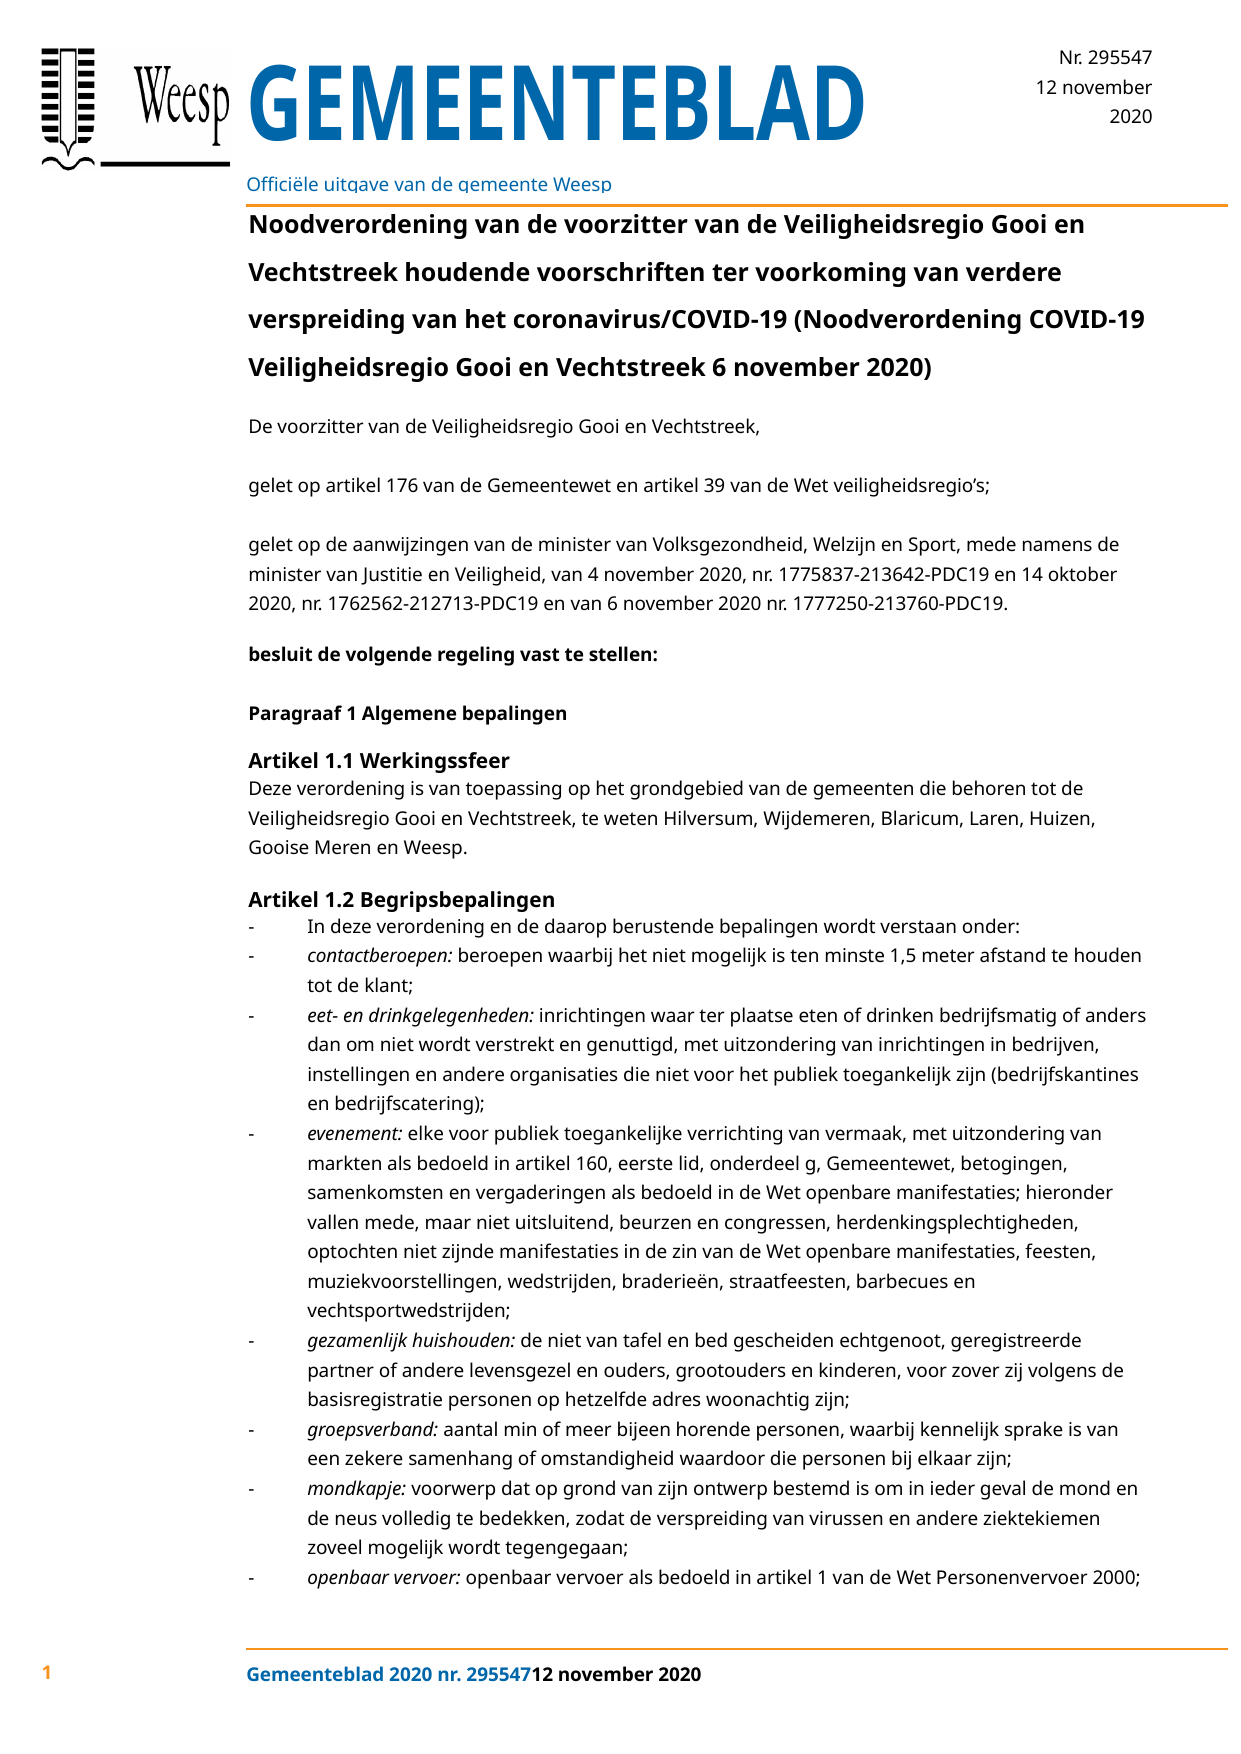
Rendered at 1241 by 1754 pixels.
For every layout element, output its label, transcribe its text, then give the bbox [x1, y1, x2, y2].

list mondkapje: voorwerp dat op grond van zijn ontwerp bestemd is om in ieder geval de mond en de neus volledig te bedekken, zodat de verspreiding van virussen en andere ziektekiemen zoveel mogelijk wordt tegengegaan; [248, 1475, 1152, 1560]
text Artikel 1.1 Werkingssfeer [248, 747, 1152, 775]
text gelet op de aanwijzingen van de minister van Volksgezondheid, Welzijn en Sport, mede namens de minister van Justitie en Veiligheid, van 4 november 2020, nr. 1775837-213642-PDC19 en 14 oktober 2020, nr. 1762562-212713-PDC19 en van 6 november 2020 nr. 1777250-213760-PDC19. [248, 531, 1152, 616]
text De voorzitter van de Veiligheidsregio Gooi en Vechtstreek, [248, 413, 1152, 439]
picture [41, 47, 231, 172]
text Paragraaf 1 Algemene bepalingen [248, 700, 1152, 726]
list groepsverband: aantal min of meer bijeen horende personen, waarbij kennelijk sprake is van een zekere samenhang of omstandigheid waardoor die personen bij elkaar zijn; [248, 1416, 1152, 1471]
text Noodverordening van de voorzitter van de Veiligheidsregio Gooi en Vechtstreek houdende voorschriften ter voorkoming van verdere verspreiding van het coronavirus/COVID-19 (Noodverordening COVID-19 Veiligheidsregio Gooi en Vechtstreek 6 november 2020) [248, 207, 1152, 384]
text gelet op artikel 176 van de Gemeentewet en artikel 39 van de Wet veiligheidsregio’s; [248, 472, 1152, 498]
text Artikel 1.2 Begripsbepalingen [248, 885, 1152, 913]
text Deze verordening is van toepassing op het grondgebied van de gemeenten die behoren tot de Veiligheidsregio Gooi en Vechtstreek, te weten Hilversum, Wijdemeren, Blaricum, Laren, Huizen, Gooise Meren en Weesp. [248, 775, 1152, 860]
text besluit de volgende regeling vast te stellen: [248, 641, 1152, 667]
list evenement: elke voor publiek toegankelijke verrichting van vermaak, met uitzondering van markten als bedoeld in artikel 160, eerste lid, onderdeel g, Gemeentewet, betogingen, samenkomsten en vergaderingen als bedoeld in de Wet openbare manifestaties; hieronder vallen mede, maar niet uitsluitend, beurzen en congressen, herdenkingsplechtigheden, optochten niet zijnde manifestaties in de zin van de Wet openbare manifestaties, feesten, muziekvoorstellingen, wedstrijden, braderieën, straatfeesten, barbecues en vechtsportwedstrijden; [248, 1120, 1152, 1323]
list openbaar vervoer: openbaar vervoer als bedoeld in artikel 1 van de Wet Personenvervoer 2000; [248, 1564, 1152, 1590]
list gezamenlijk huishouden: de niet van tafel en bed gescheiden echtgenoot, geregistreerde partner of andere levensgezel en ouders, grootouders en kinderen, voor zover zij volgens de basisregistratie personen op hetzelfde adres woonachtig zijn; [248, 1327, 1152, 1412]
list eet- en drinkgelegenheden: inrichtingen waar ter plaatse eten of drinken bedrijfsmatig of anders dan om niet wordt verstrekt en genuttigd, met uitzondering van inrichtingen in bedrijven, instellingen en andere organisaties die niet voor het publiek toegankelijk zijn (bedrijfskantines en bedrijfscatering); [248, 1002, 1152, 1116]
list In deze verordening en de daarop berustende bepalingen wordt verstaan onder: [248, 913, 1152, 939]
list contactberoepen: beroepen waarbij het niet mogelijk is ten minste 1,5 meter afstand te houden tot de klant; [248, 943, 1152, 998]
